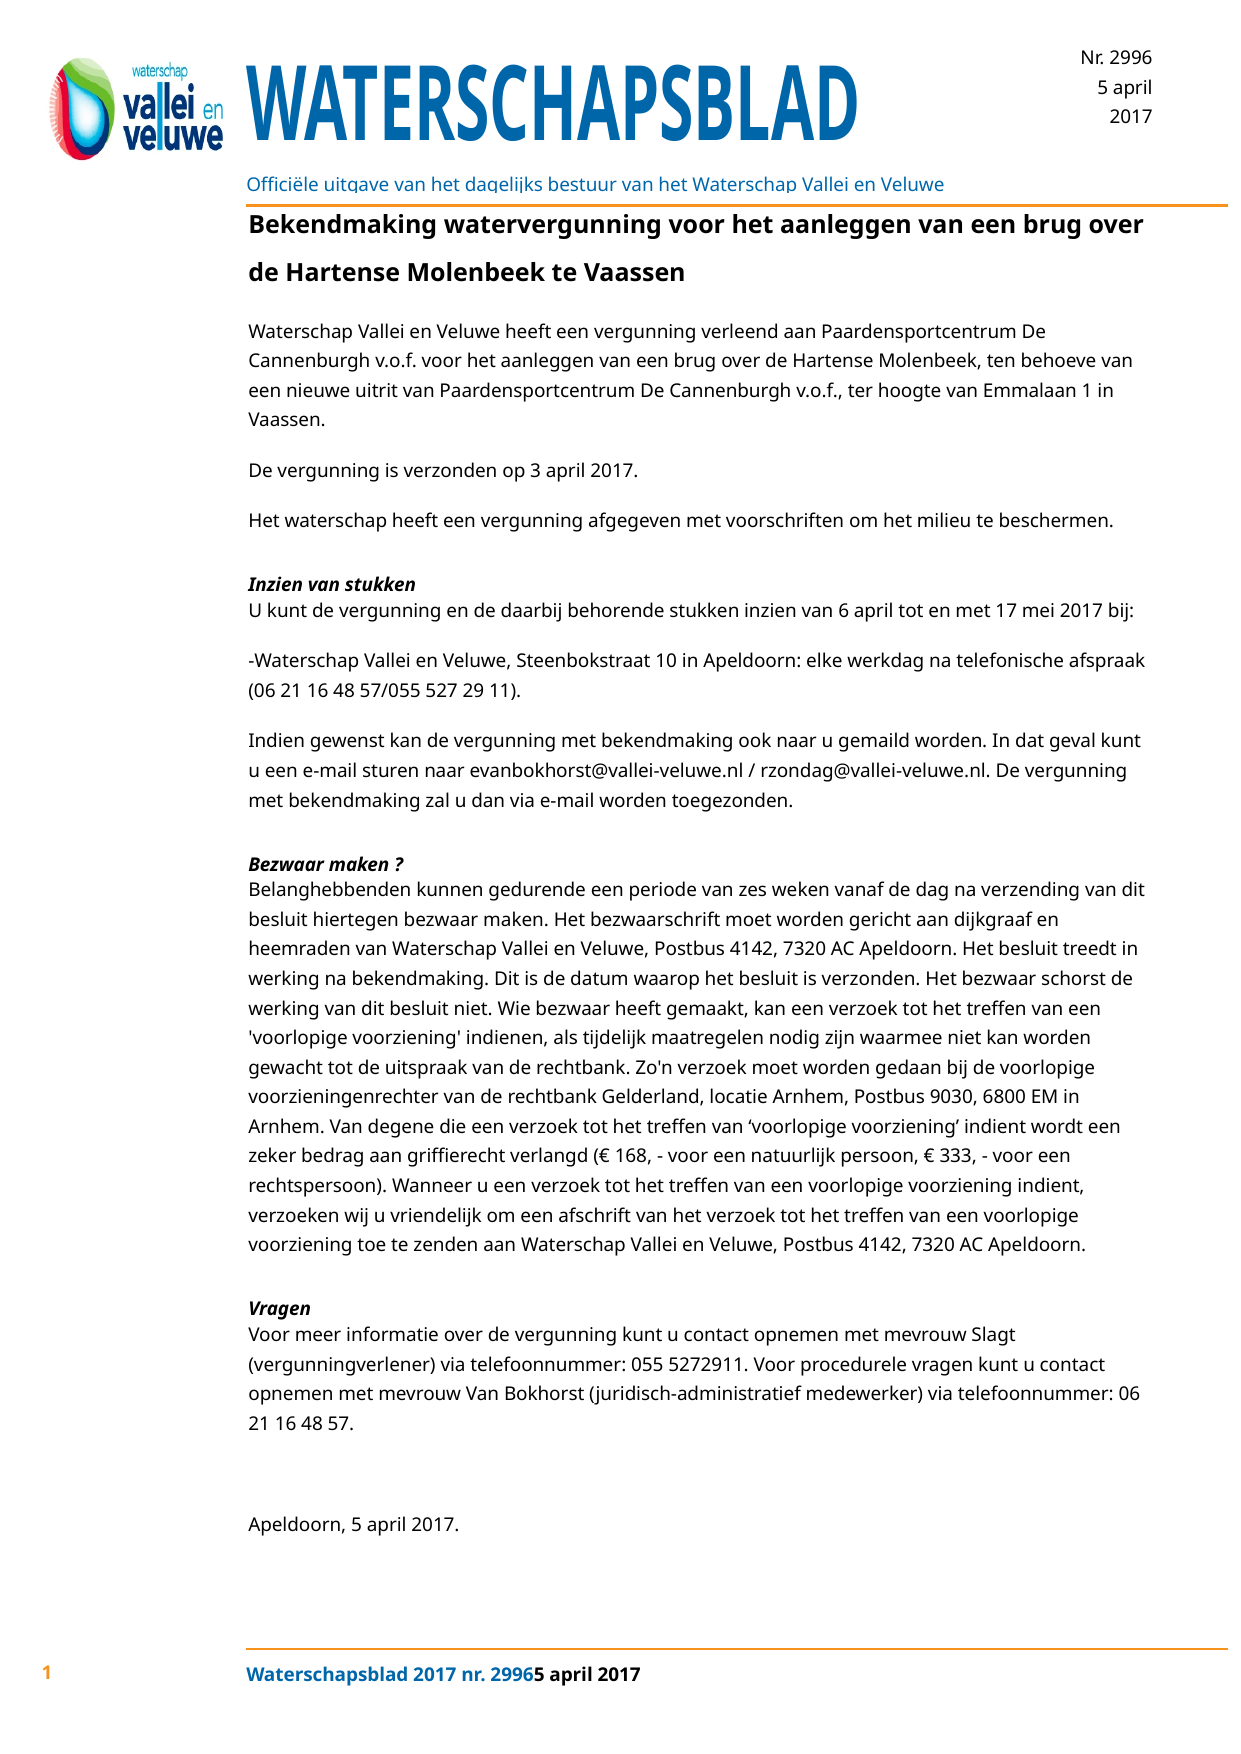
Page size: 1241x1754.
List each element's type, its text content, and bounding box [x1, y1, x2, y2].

text Bezwaar maken ? [248, 851, 1152, 876]
text -Waterschap Vallei en Veluwe, Steenbokstraat 10 in Apeldoorn: elke werkdag na telefonische afspraak (06 21 16 48 57/055 527 29 11). [248, 648, 1152, 703]
text Vragen [248, 1295, 1152, 1321]
text Voor meer informatie over de vergunning kunt u contact opnemen met mevrouw Slagt (vergunningverlener) via telefoonnummer: 055 5272911. Voor procedurele vragen kunt u contact opnemen met mevrouw Van Bokhorst (juridisch-administratief medewerker) via telefoonnummer: 06 21 16 48 57. [248, 1321, 1152, 1436]
text Indien gewenst kan de vergunning met bekendmaking ook naar u gemaild worden. In dat geval kunt u een e-mail sturen naar evanbokhorst@vallei-veluwe.nl / rzondag@vallei-veluwe.nl. De vergunning met bekendmaking zal u dan via e-mail worden toegezonden. [248, 728, 1152, 812]
text U kunt de vergunning en de daarbij behorende stukken inzien van 6 april tot en met 17 mei 2017 bij: [248, 597, 1152, 623]
text Belanghebbenden kunnen gedurende een periode van zes weken vanaf de dag na verzending van dit besluit hiertegen bezwaar maken. Het bezwaarschrift moet worden gericht aan dijkgraaf en heemraden van Waterschap Vallei en Veluwe, Postbus 4142, 7320 AC Apeldoorn. Het besluit treedt in werking na bekendmaking. Dit is de datum waarop het besluit is verzonden. Het bezwaar schorst de werking van dit besluit niet. Wie bezwaar heeft gemaakt, kan een verzoek tot het treffen van een 'voorlopige voorziening' indienen, als tijdelijk maatregelen nodig zijn waarmee niet kan worden gewacht tot de uitspraak van de rechtbank. Zo'n verzoek moet worden gedaan bij de voorlopige voorzieningenrechter van de rechtbank Gelderland, locatie Arnhem, Postbus 9030, 6800 EM in Arnhem. Van degene die een verzoek tot het treffen van ‘voorlopige voorziening’ indient wordt een zeker bedrag aan griffierecht verlangd (€ 168, - voor een natuurlijk persoon, € 333, - voor een rechtspersoon). Wanneer u een verzoek tot het treffen van een voorlopige voorziening indient, verzoeken wij u vriendelijk om een afschrift van het verzoek tot het treffen van een voorlopige voorziening toe te zenden aan Waterschap Vallei en Veluwe, Postbus 4142, 7320 AC Apeldoorn. [248, 876, 1152, 1257]
text Het waterschap heeft een vergunning afgegeven met voorschriften om het milieu te beschermen. [248, 507, 1152, 533]
text Apeldoorn, 5 april 2017. [248, 1511, 1152, 1536]
text Bekendmaking watervergunning voor het aanleggen van een brug over de Hartense Molenbeek te Vaassen [248, 207, 1152, 288]
text Inzien van stukken [248, 571, 1152, 597]
text De vergunning is verzonden op 3 april 2017. [248, 457, 1152, 483]
text Waterschap Vallei en Veluwe heeft een vergunning verleend aan Paardensportcentrum De Cannenburgh v.o.f. voor het aanleggen van een brug over de Hartense Molenbeek, ten behoeve van een nieuwe uitrit van Paardensportcentrum De Cannenburgh v.o.f., ter hoogte van Emmalaan 1 in Vaassen. [248, 318, 1152, 432]
picture [41, 47, 231, 172]
